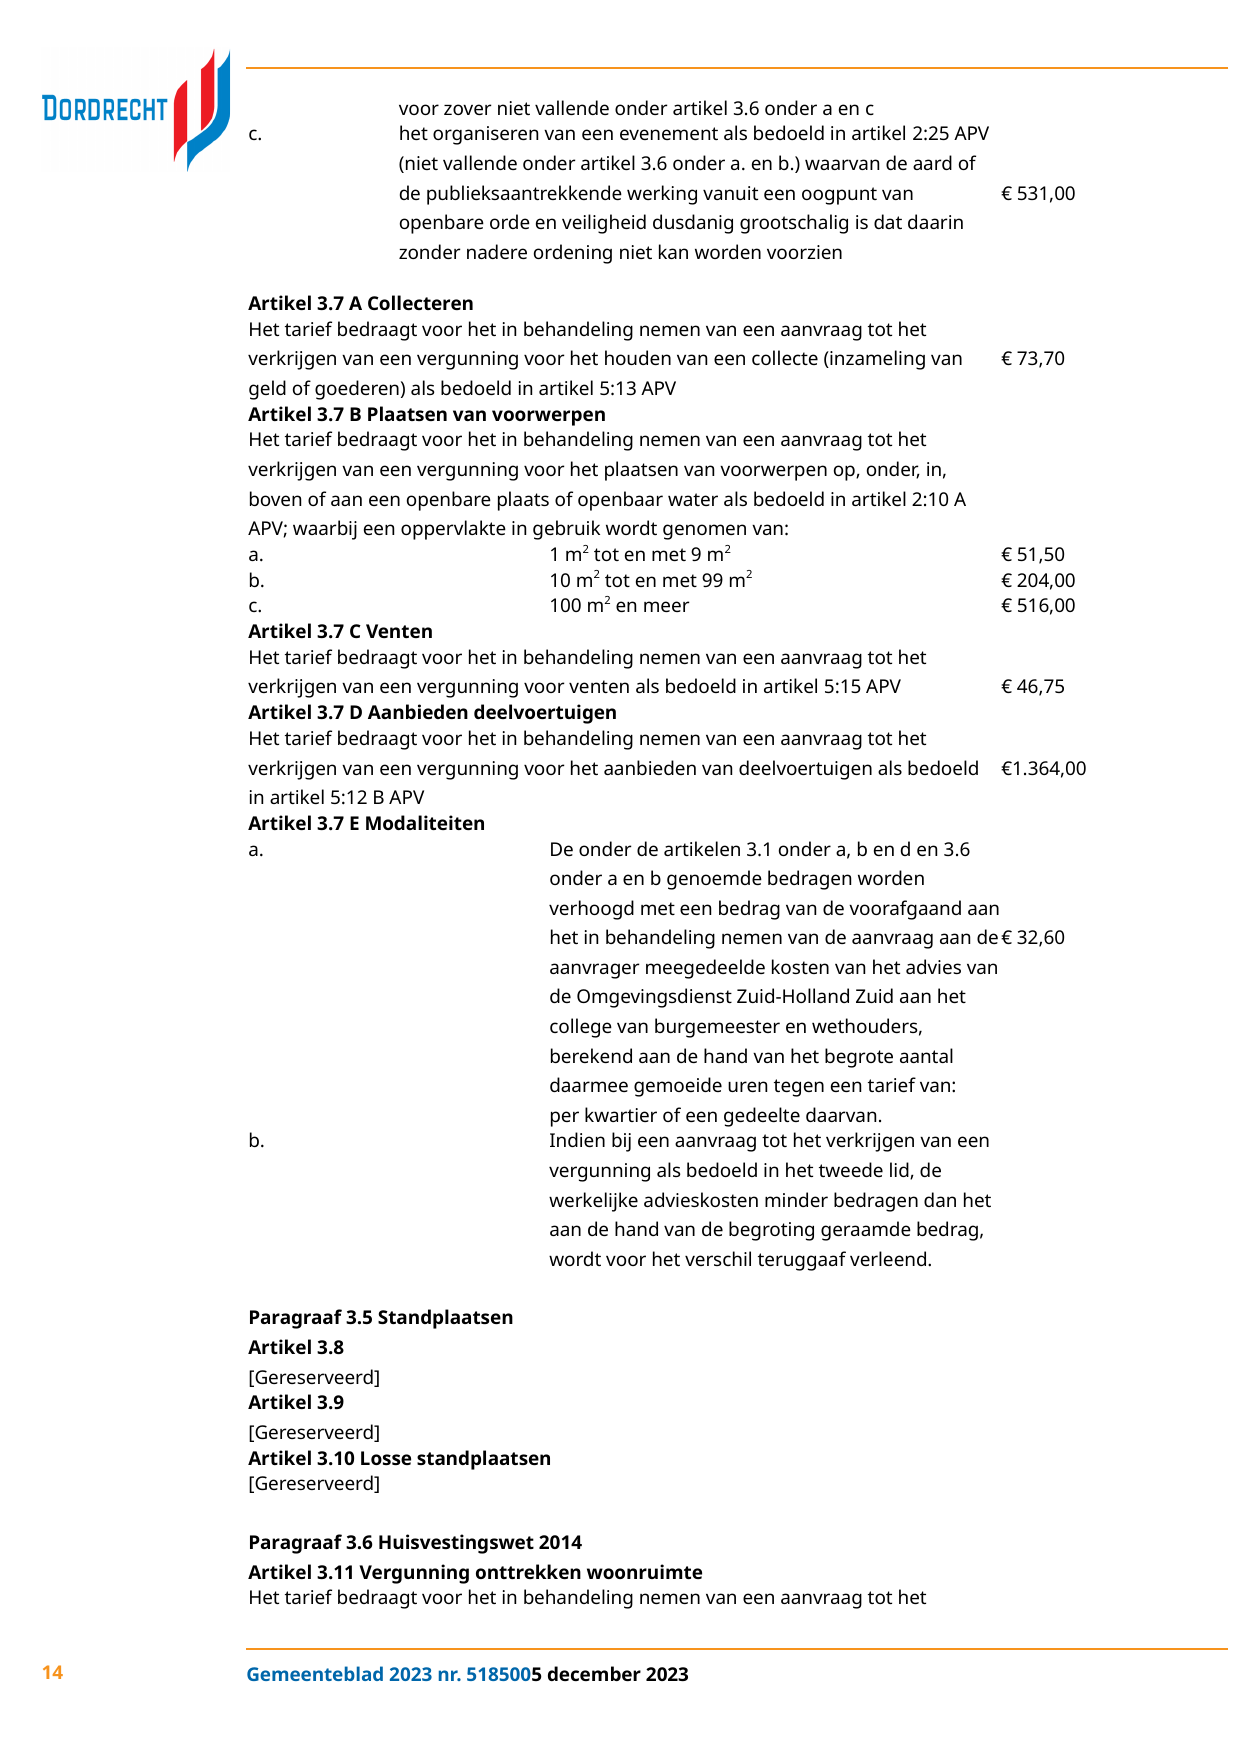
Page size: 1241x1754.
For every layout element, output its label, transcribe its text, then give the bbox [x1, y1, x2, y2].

table_cell [973, 1585, 1152, 1610]
table_cell [1001, 95, 1152, 121]
table_cell Het tarief bedraagt voor het in behandeling nemen van een aanvraag tot het verkrijgen van een vergunning voor het aanbieden van deelvoertuigen als bedoeld in artikel 5:12 B APV [248, 725, 1001, 810]
table_cell c. [248, 593, 549, 618]
table_cell € 46,75 [1001, 644, 1152, 699]
table_cell [1001, 1128, 1152, 1272]
table_cell Artikel 3.7 A Collecteren [248, 290, 1001, 316]
table_cell [248, 95, 398, 121]
table_cell voor zover niet vallende onder artikel 3.6 onder a en c [399, 95, 1001, 121]
table_cell € 531,00 [1001, 121, 1152, 264]
table_cell c. [248, 121, 398, 264]
table_cell De onder de artikelen 3.1 onder a, b en d en 3.6 onder a en b genoemde bedragen worden verhoogd met een bedrag van de voorafgaand aan het in behandeling nemen van de aanvraag aan de aanvrager meegedeelde kosten van het advies van de Omgevingsdienst Zuid-Holland Zuid aan het college van burgemeester en wethouders, berekend aan de hand van het begrote aantal daarmee gemoeide uren tegen een tarief van: per kwartier of een gedeelte daarvan. [549, 836, 1001, 1128]
text Paragraaf 3.6 Huisvestingswet 2014 [248, 1529, 1152, 1555]
table_cell € 516,00 [1001, 593, 1152, 618]
table_cell [1001, 401, 1152, 427]
table_cell [950, 1445, 1152, 1471]
table_cell [Gereserveerd] [248, 1471, 950, 1496]
table_cell 1 m2 tot en met 9 m2 [549, 541, 1001, 567]
table_cell [950, 1471, 1152, 1496]
table_cell [1001, 810, 1152, 836]
table_cell € 73,70 [1001, 316, 1152, 401]
table_cell het organiseren van een evenement als bedoeld in artikel 2:25 APV (niet vallende onder artikel 3.6 onder a. en b.) waarvan de aard of de publieksaantrekkende werking vanuit een oogpunt van openbare orde en veiligheid dusdanig grootschalig is dat daarin zonder nadere ordening niet kan worden voorzien [399, 121, 1001, 264]
table_header Artikel 3.11 Vergunning onttrekken woonruimte [248, 1559, 972, 1584]
table_header Artikel 3.8 [Gereserveerd] [248, 1334, 950, 1389]
table_cell Artikel 3.9 [Gereserveerd] [248, 1390, 950, 1445]
table_cell € 204,00 [1001, 567, 1152, 593]
table_cell Het tarief bedraagt voor het in behandeling nemen van een aanvraag tot het [248, 1585, 972, 1610]
table_cell Het tarief bedraagt voor het in behandeling nemen van een aanvraag tot het verkrijgen van een vergunning voor het plaatsen van voorwerpen op, onder, in, boven of aan een openbare plaats of openbaar water als bedoeld in artikel 2:10 A APV; waarbij een oppervlakte in gebruik wordt genomen van: [248, 427, 1001, 541]
table_cell a. [248, 836, 549, 1128]
table_header [973, 1559, 1152, 1584]
table_cell [1001, 618, 1152, 644]
table_cell Artikel 3.10 Losse standplaatsen [248, 1445, 950, 1471]
table_header [950, 1334, 1152, 1389]
table_cell b. [248, 567, 549, 593]
table_cell [1001, 427, 1152, 541]
text Paragraaf 3.5 Standplaatsen [248, 1304, 1152, 1330]
table_cell 10 m2 tot en met 99 m2 [549, 567, 1001, 593]
table_cell 100 m2 en meer [549, 593, 1001, 618]
table_cell €1.364,00 [1001, 725, 1152, 810]
table_cell Artikel 3.7 D Aanbieden deelvoertuigen [248, 699, 1001, 725]
table_cell [1001, 290, 1152, 316]
table_cell [950, 1390, 1152, 1445]
table_cell Indien bij een aanvraag tot het verkrijgen van een vergunning als bedoeld in het tweede lid, de werkelijke advieskosten minder bedragen dan het aan de hand van de begroting geraamde bedrag, wordt voor het verschil teruggaaf verleend. [549, 1128, 1001, 1272]
table_cell a. [248, 541, 549, 567]
table_cell Het tarief bedraagt voor het in behandeling nemen van een aanvraag tot het verkrijgen van een vergunning voor het houden van een collecte (inzameling van geld of goederen) als bedoeld in artikel 5:13 APV [248, 316, 1001, 401]
table_cell Artikel 3.7 C Venten [248, 618, 1001, 644]
table_cell [1001, 265, 1152, 290]
table_cell € 32,60 [1001, 836, 1152, 1128]
table_cell b. [248, 1128, 549, 1272]
picture [41, 47, 231, 172]
table_cell Het tarief bedraagt voor het in behandeling nemen van een aanvraag tot het verkrijgen van een vergunning voor venten als bedoeld in artikel 5:15 APV [248, 644, 1001, 699]
table_cell [248, 265, 1001, 290]
table_cell [1001, 699, 1152, 725]
table_cell Artikel 3.7 E Modaliteiten [248, 810, 1001, 836]
table_cell € 51,50 [1001, 541, 1152, 567]
table_cell Artikel 3.7 B Plaatsen van voorwerpen [248, 401, 1001, 427]
